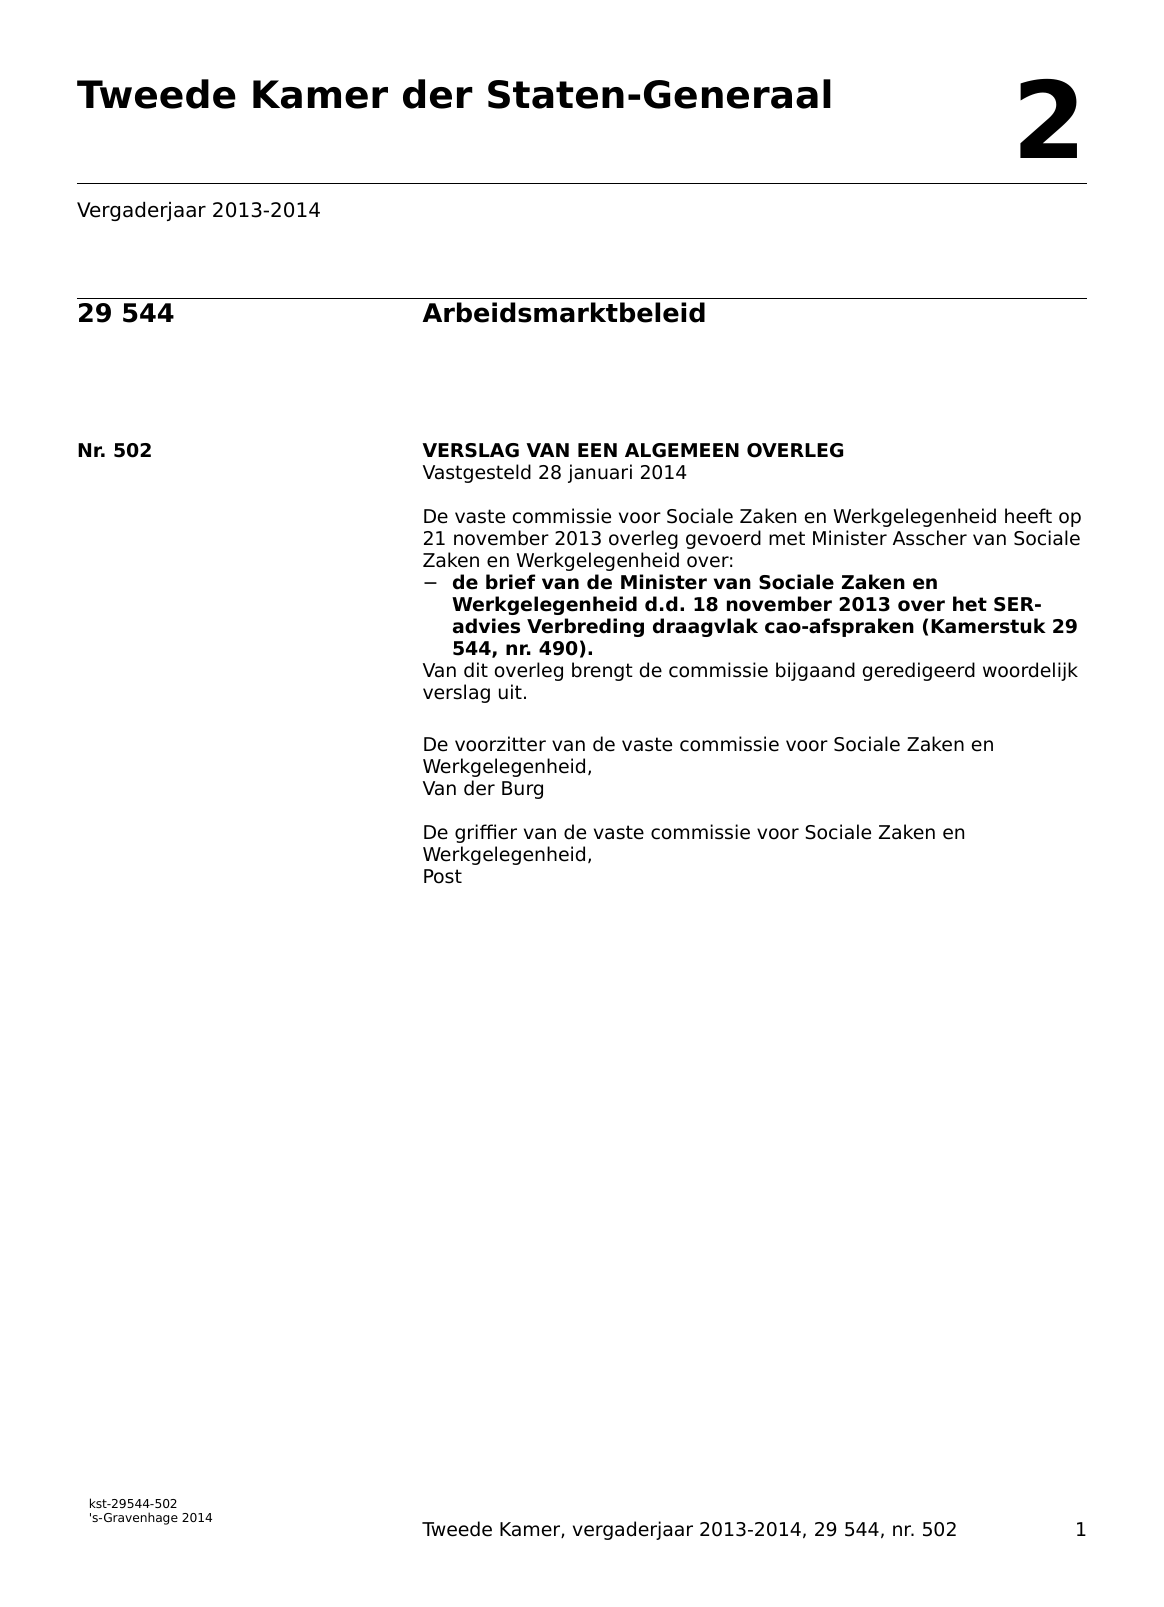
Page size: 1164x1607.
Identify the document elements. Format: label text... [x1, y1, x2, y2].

table_header Tweede Kamer der Staten-Generaal [77, 59, 886, 183]
subtitle Nr. 502 VERSLAG VAN EEN ALGEMEEN OVERLEG [77, 440, 1087, 462]
table_cell Vergaderjaar 2013-2014 [77, 184, 1087, 298]
text Van dit overleg brengt de commissie bijgaand geredigeerd woordelijk verslag uit. [422, 660, 1087, 704]
text De voorzitter van de vaste commissie voor Sociale Zaken en Werkgelegenheid, Van der Burg [422, 734, 1087, 799]
text Vastgesteld 28 januari 2014 [422, 462, 1087, 484]
text kst-29544-502 [88, 1497, 323, 1511]
text 's-Gravenhage 2014 [88, 1511, 323, 1525]
text De griffier van de vaste commissie voor Sociale Zaken en Werkgelegenheid, Post [422, 822, 1087, 888]
table_header 2 [886, 59, 1087, 183]
text − de brief van de Minister van Sociale Zaken en Werkgelegenheid d.d. 18 november 2013 over het SER-advies Verbreding draagvlak cao-afspraken (Kamerstuk 29 544, nr. 490). [422, 572, 1087, 660]
text De vaste commissie voor Sociale Zaken en Werkgelegenheid heeft op 21 november 2013 overleg gevoerd met Minister Asscher van Sociale Zaken en Werkgelegenheid over: [422, 506, 1087, 572]
subtitle 29 544 Arbeidsmarktbeleid [77, 299, 1087, 329]
